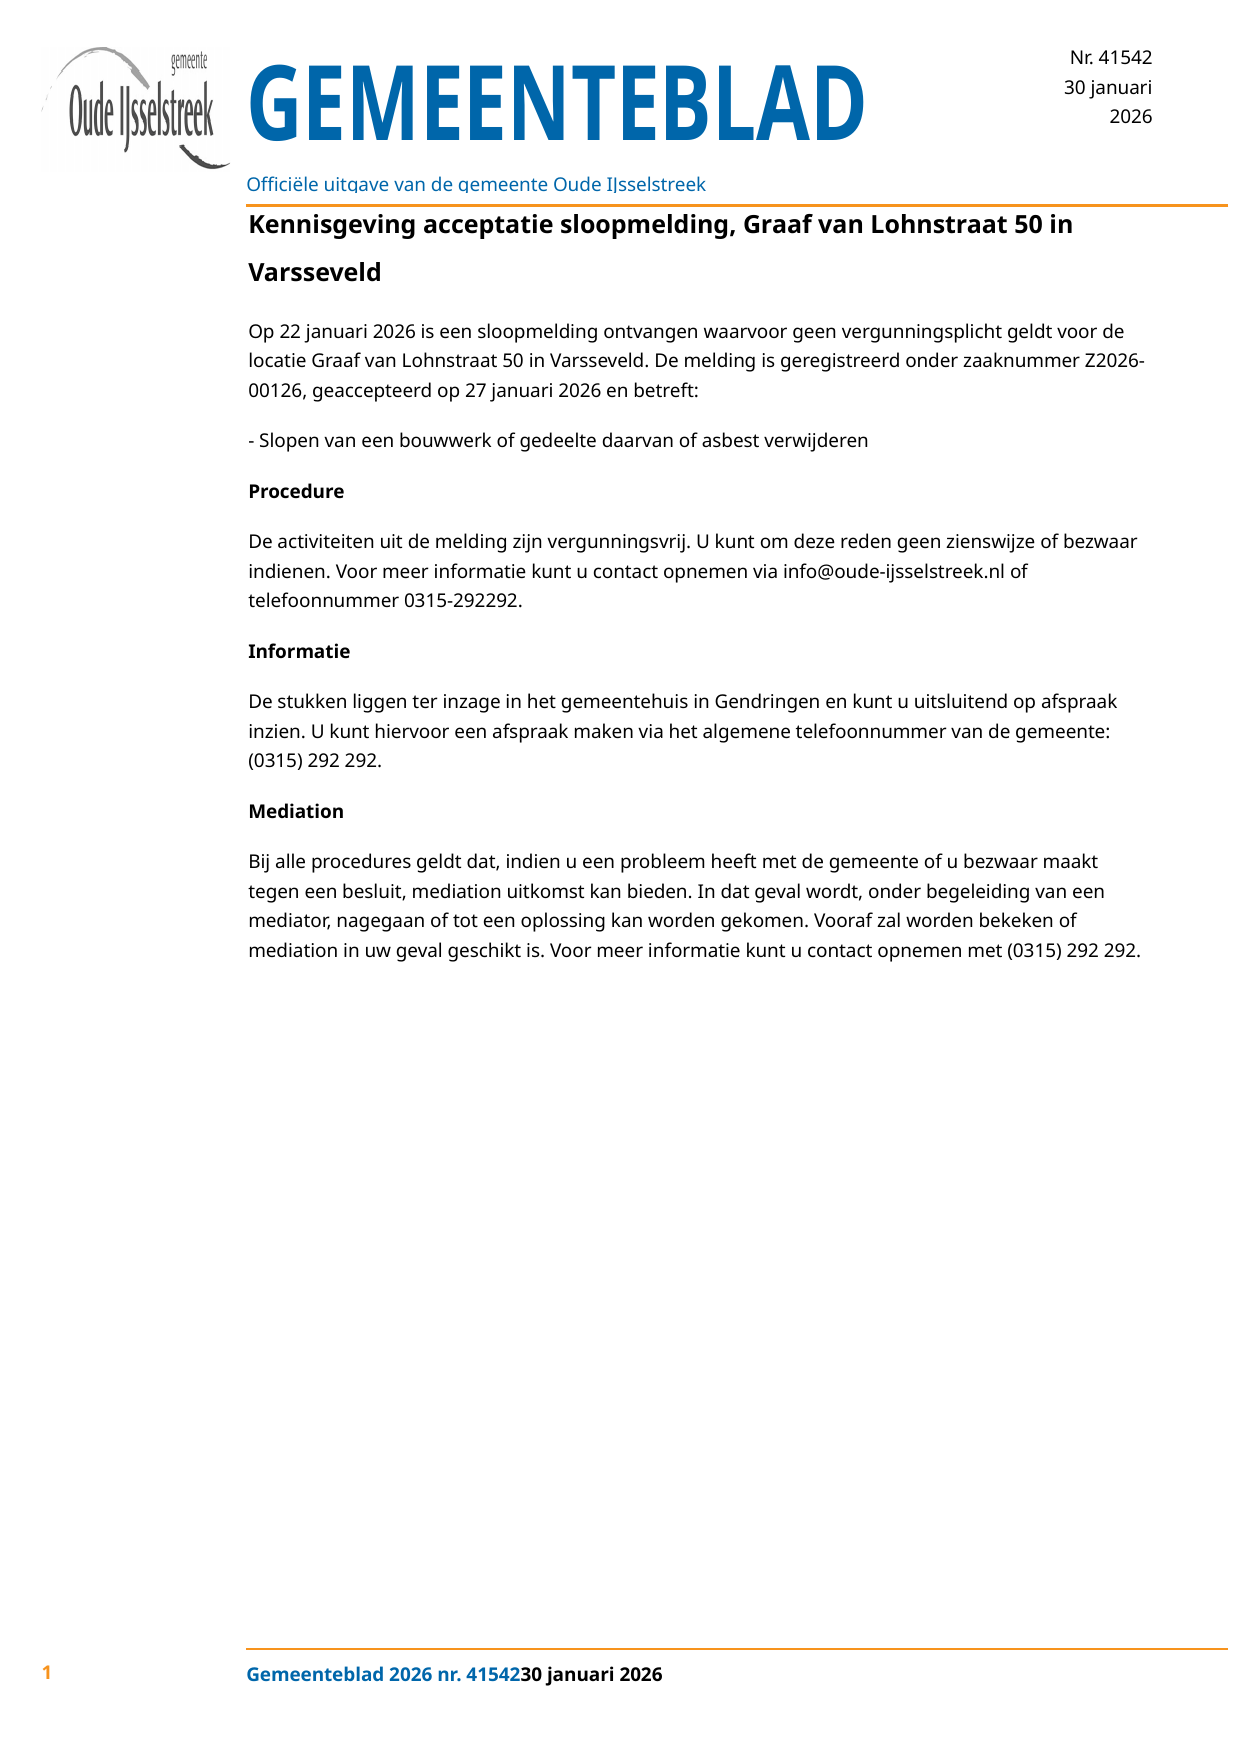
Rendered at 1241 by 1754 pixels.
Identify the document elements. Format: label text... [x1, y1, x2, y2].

text Procedure [248, 478, 1152, 504]
text De stukken liggen ter inzage in het gemeentehuis in Gendringen en kunt u uitsluitend op afspraak inzien. U kunt hiervoor een afspraak maken via het algemene telefoonnummer van de gemeente: (0315) 292 292. [248, 688, 1152, 773]
text - Slopen van een bouwwerk of gedeelte daarvan of asbest verwijderen [248, 427, 1152, 453]
text Mediation [248, 798, 1152, 824]
text De activiteiten uit de melding zijn vergunningsvrij. U kunt om deze reden geen zienswijze of bezwaar indienen. Voor meer informatie kunt u contact opnemen via info@oude-ijsselstreek.nl of telefoonnummer 0315-292292. [248, 528, 1152, 613]
text Kennisgeving acceptatie sloopmelding, Graaf van Lohnstraat 50 in Varsseveld [248, 207, 1152, 288]
text Informatie [248, 638, 1152, 664]
text Bij alle procedures geldt dat, indien u een probleem heeft met de gemeente of u bezwaar maakt tegen een besluit, mediation uitkomst kan bieden. In dat geval wordt, onder begeleiding van een mediator, nagegaan of tot een oplossing kan worden gekomen. Vooraf zal worden bekeken of mediation in uw geval geschikt is. Voor meer informatie kunt u contact opnemen met (0315) 292 292. [248, 848, 1152, 963]
text Op 22 januari 2026 is een sloopmelding ontvangen waarvoor geen vergunningsplicht geldt voor de locatie Graaf van Lohnstraat 50 in Varsseveld. De melding is geregistreerd onder zaaknummer Z2026-00126, geaccepteerd op 27 januari 2026 en betreft: [248, 318, 1152, 403]
picture [41, 47, 231, 172]
